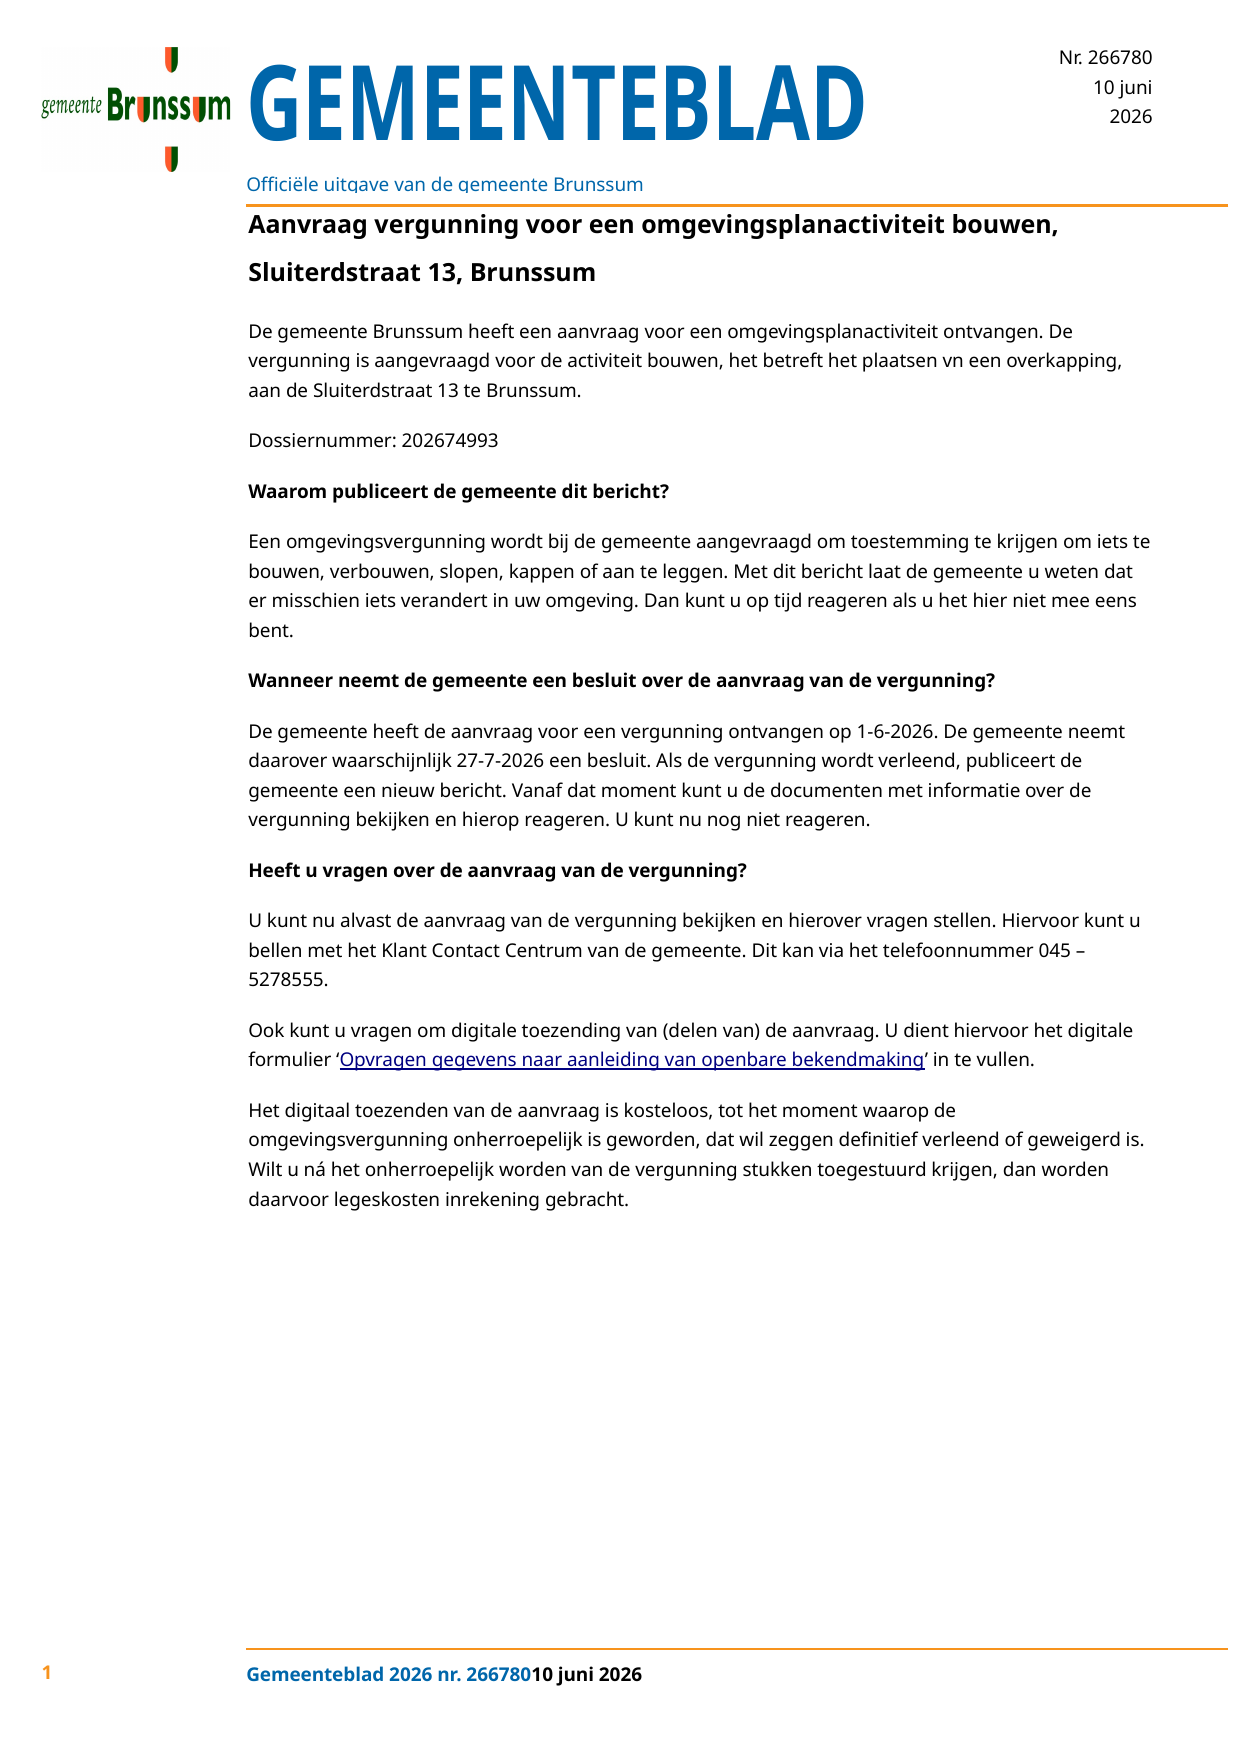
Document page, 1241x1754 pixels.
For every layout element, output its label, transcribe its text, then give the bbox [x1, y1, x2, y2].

text U kunt nu alvast de aanvraag van de vergunning bekijken en hierover vragen stellen. Hiervoor kunt u bellen met het Klant Contact Centrum van de gemeente. Dit kan via het telefoonnummer 045 – 5278555. [248, 907, 1152, 992]
picture [41, 47, 231, 172]
text Een omgevingsvergunning wordt bij de gemeente aangevraagd om toestemming te krijgen om iets te bouwen, verbouwen, slopen, kappen of aan te leggen. Met dit bericht laat de gemeente u weten dat er misschien iets verandert in uw omgeving. Dan kunt u op tijd reageren als u het hier niet mee eens bent. [248, 528, 1152, 643]
text Het digitaal toezenden van de aanvraag is kosteloos, tot het moment waarop de omgevingsvergunning onherroepelijk is geworden, dat wil zeggen definitief verleend of geweigerd is. Wilt u ná het onherroepelijk worden van de vergunning stukken toegestuurd krijgen, dan worden daarvoor legeskosten inrekening gebracht. [248, 1097, 1152, 1212]
text Heeft u vragen over de aanvraag van de vergunning? [248, 857, 1152, 883]
text Ook kunt u vragen om digitale toezending van (delen van) de aanvraag. U dient hiervoor het digitale formulier ‘Opvragen gegevens naar aanleiding van openbare bekendmaking’ in te vullen. [248, 1017, 1152, 1072]
text Wanneer neemt de gemeente een besluit over de aanvraag van de vergunning? [248, 667, 1152, 693]
text Waarom publiceert de gemeente dit bericht? [248, 478, 1152, 504]
text Dossiernummer: 202674993 [248, 427, 1152, 453]
text De gemeente heeft de aanvraag voor een vergunning ontvangen op 1-6-2026. De gemeente neemt daarover waarschijnlijk 27-7-2026 een besluit. Als de vergunning wordt verleend, publiceert de gemeente een nieuw bericht. Vanaf dat moment kunt u de documenten met informatie over de vergunning bekijken en hierop reageren. U kunt nu nog niet reageren. [248, 718, 1152, 832]
text De gemeente Brunssum heeft een aanvraag voor een omgevingsplanactiviteit ontvangen. De vergunning is aangevraagd voor de activiteit bouwen, het betreft het plaatsen vn een overkapping, aan de Sluiterdstraat 13 te Brunssum. [248, 318, 1152, 403]
text Aanvraag vergunning voor een omgevingsplanactiviteit bouwen, Sluiterdstraat 13, Brunssum [248, 207, 1152, 288]
